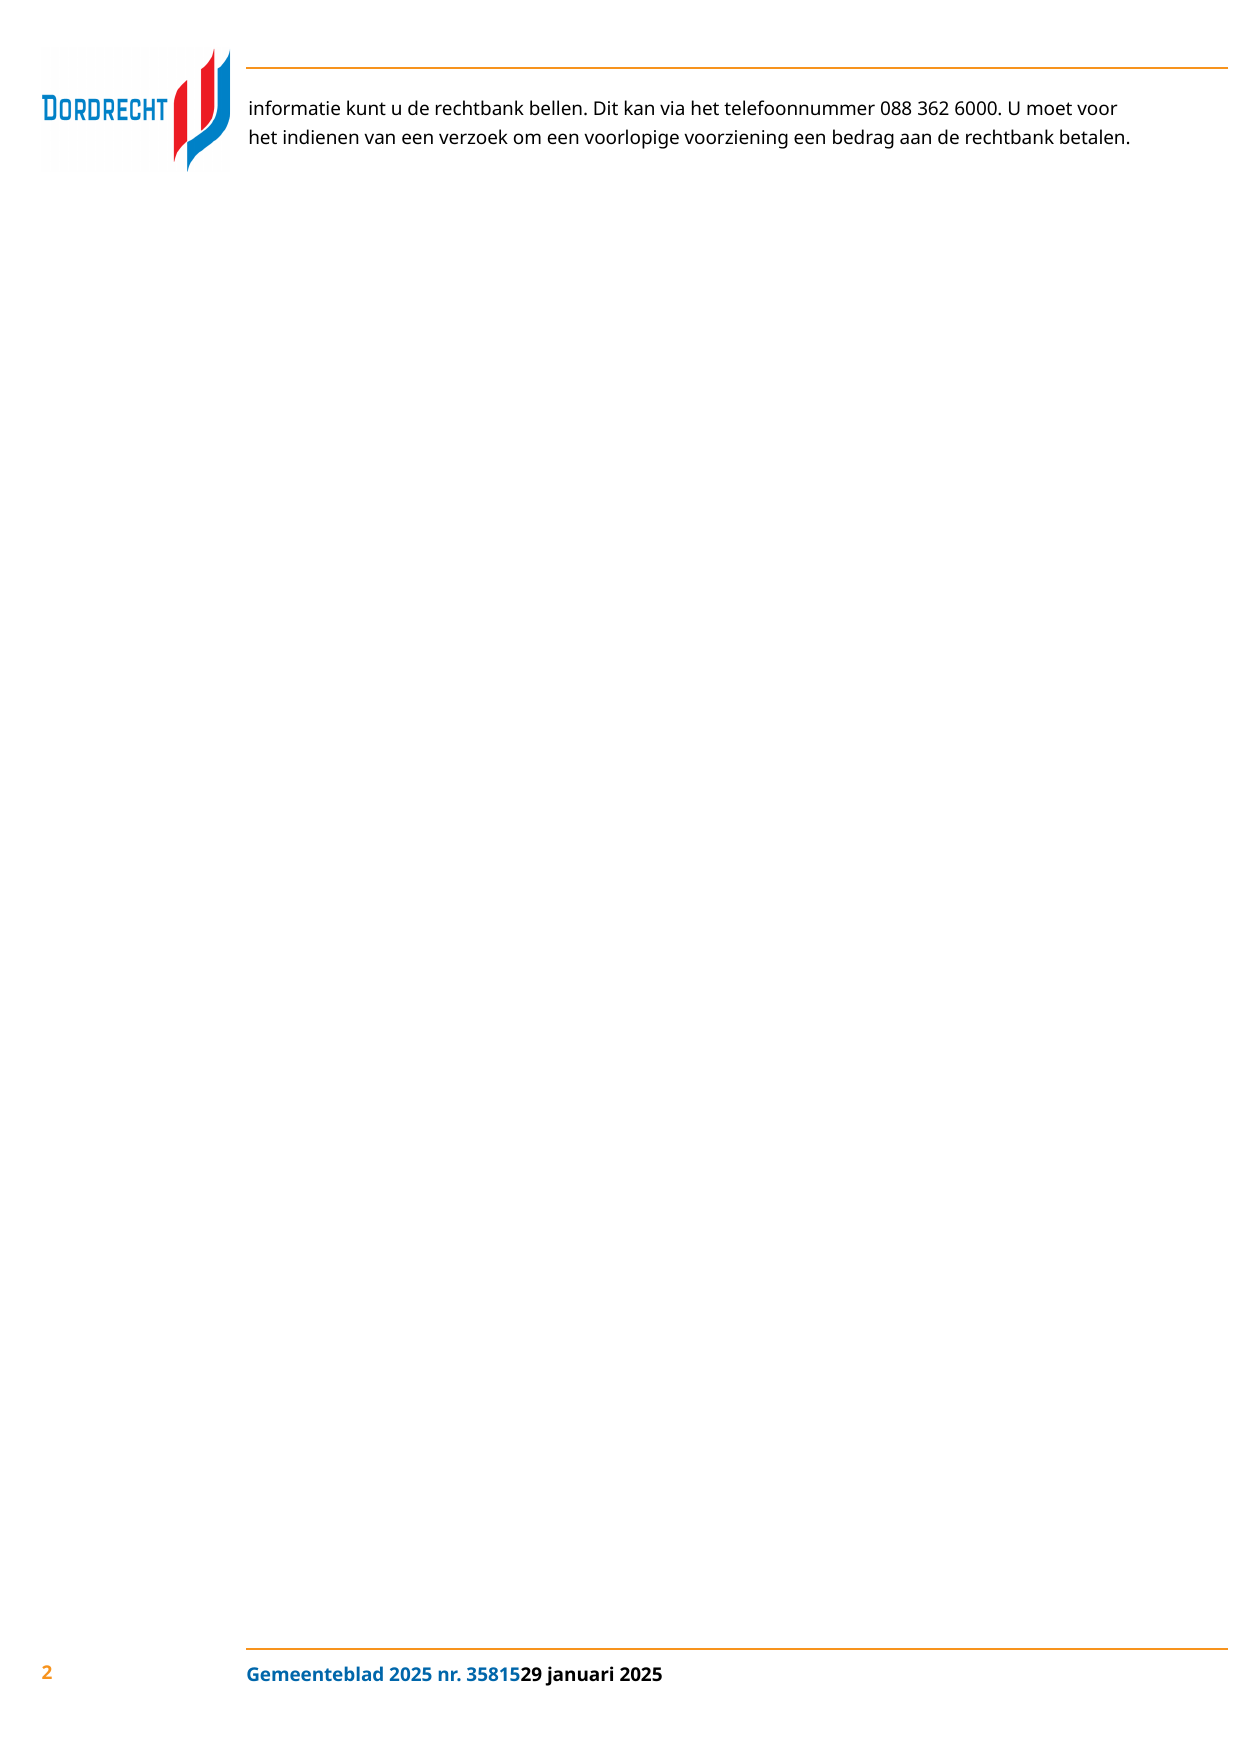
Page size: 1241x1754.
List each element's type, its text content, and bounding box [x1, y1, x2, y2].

picture [41, 47, 231, 172]
text informatie kunt u de rechtbank bellen. Dit kan via het telefoonnummer 088 362 6000. U moet voor het indienen van een verzoek om een voorlopige voorziening een bedrag aan de rechtbank betalen. [248, 95, 1152, 150]
